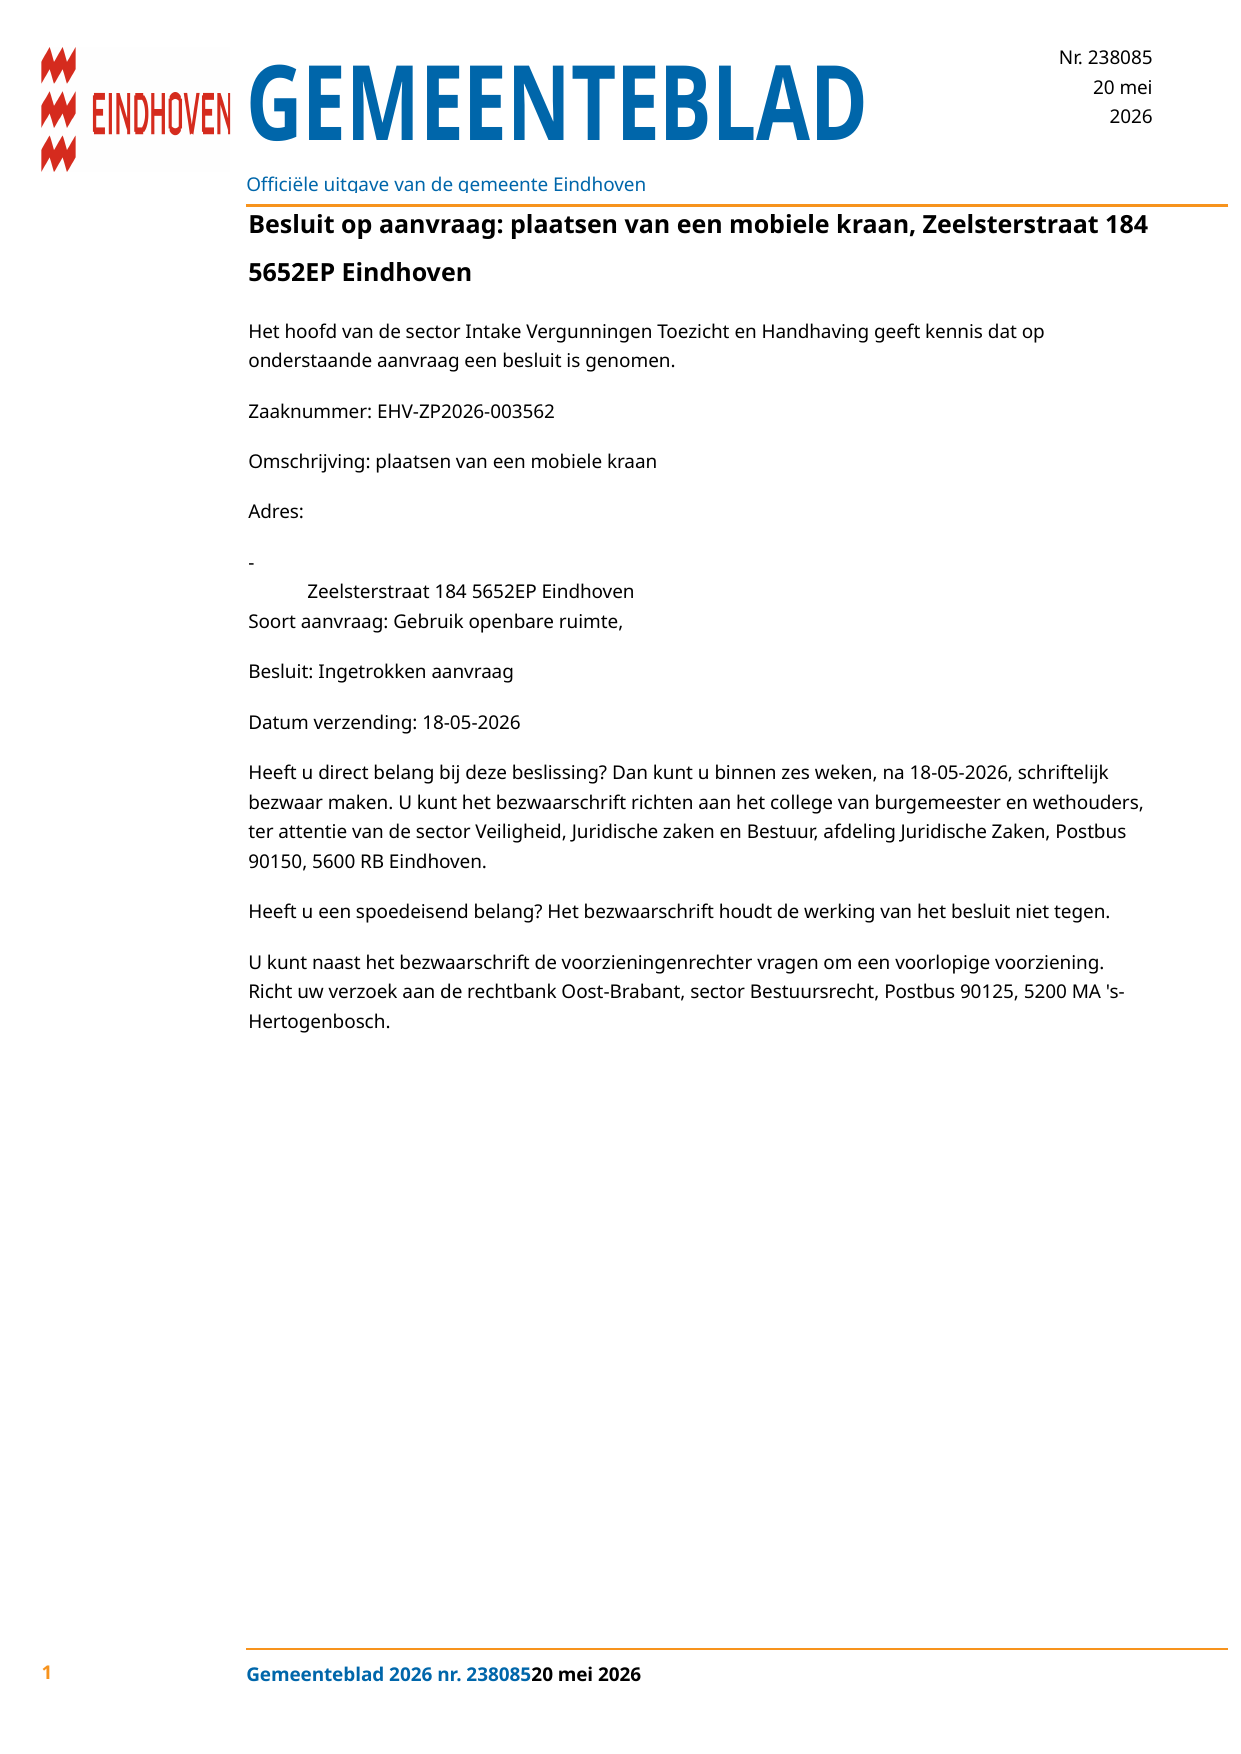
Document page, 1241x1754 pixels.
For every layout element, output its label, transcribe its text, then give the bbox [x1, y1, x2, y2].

text Omschrijving: plaatsen van een mobiele kraan [248, 448, 1152, 474]
text Besluit op aanvraag: plaatsen van een mobiele kraan, Zeelsterstraat 184 5652EP Eindhoven [248, 207, 1152, 288]
text Heeft u een spoedeisend belang? Het bezwaarschrift houdt de werking van het besluit niet tegen. [248, 899, 1152, 924]
text Zaaknummer: EHV-ZP2026-003562 [248, 398, 1152, 424]
picture [41, 47, 231, 172]
text Soort aanvraag: Gebruik openbare ruimte, [248, 608, 1152, 634]
text Besluit: Ingetrokken aanvraag [248, 659, 1152, 684]
text Het hoofd van de sector Intake Vergunningen Toezicht en Handhaving geeft kennis dat op onderstaande aanvraag een besluit is genomen. [248, 318, 1152, 373]
text Heeft u direct belang bij deze beslissing? Dan kunt u binnen zes weken, na 18-05-2026, schriftelijk bezwaar maken. U kunt het bezwaarschrift richten aan het college van burgemeester en wethouders, ter attentie van de sector Veiligheid, Juridische zaken en Bestuur, afdeling Juridische Zaken, Postbus 90150, 5600 RB Eindhoven. [248, 759, 1152, 874]
text Datum verzending: 18-05-2026 [248, 709, 1152, 735]
list Zeelsterstraat 184 5652EP Eindhoven [248, 579, 1152, 604]
text Adres: [248, 499, 1152, 524]
text U kunt naast het bezwaarschrift de voorzieningenrechter vragen om een voorlopige voorziening. Richt uw verzoek aan de rechtbank Oost-Brabant, sector Bestuursrecht, Postbus 90125, 5200 MA 's-Hertogenbosch. [248, 949, 1152, 1034]
